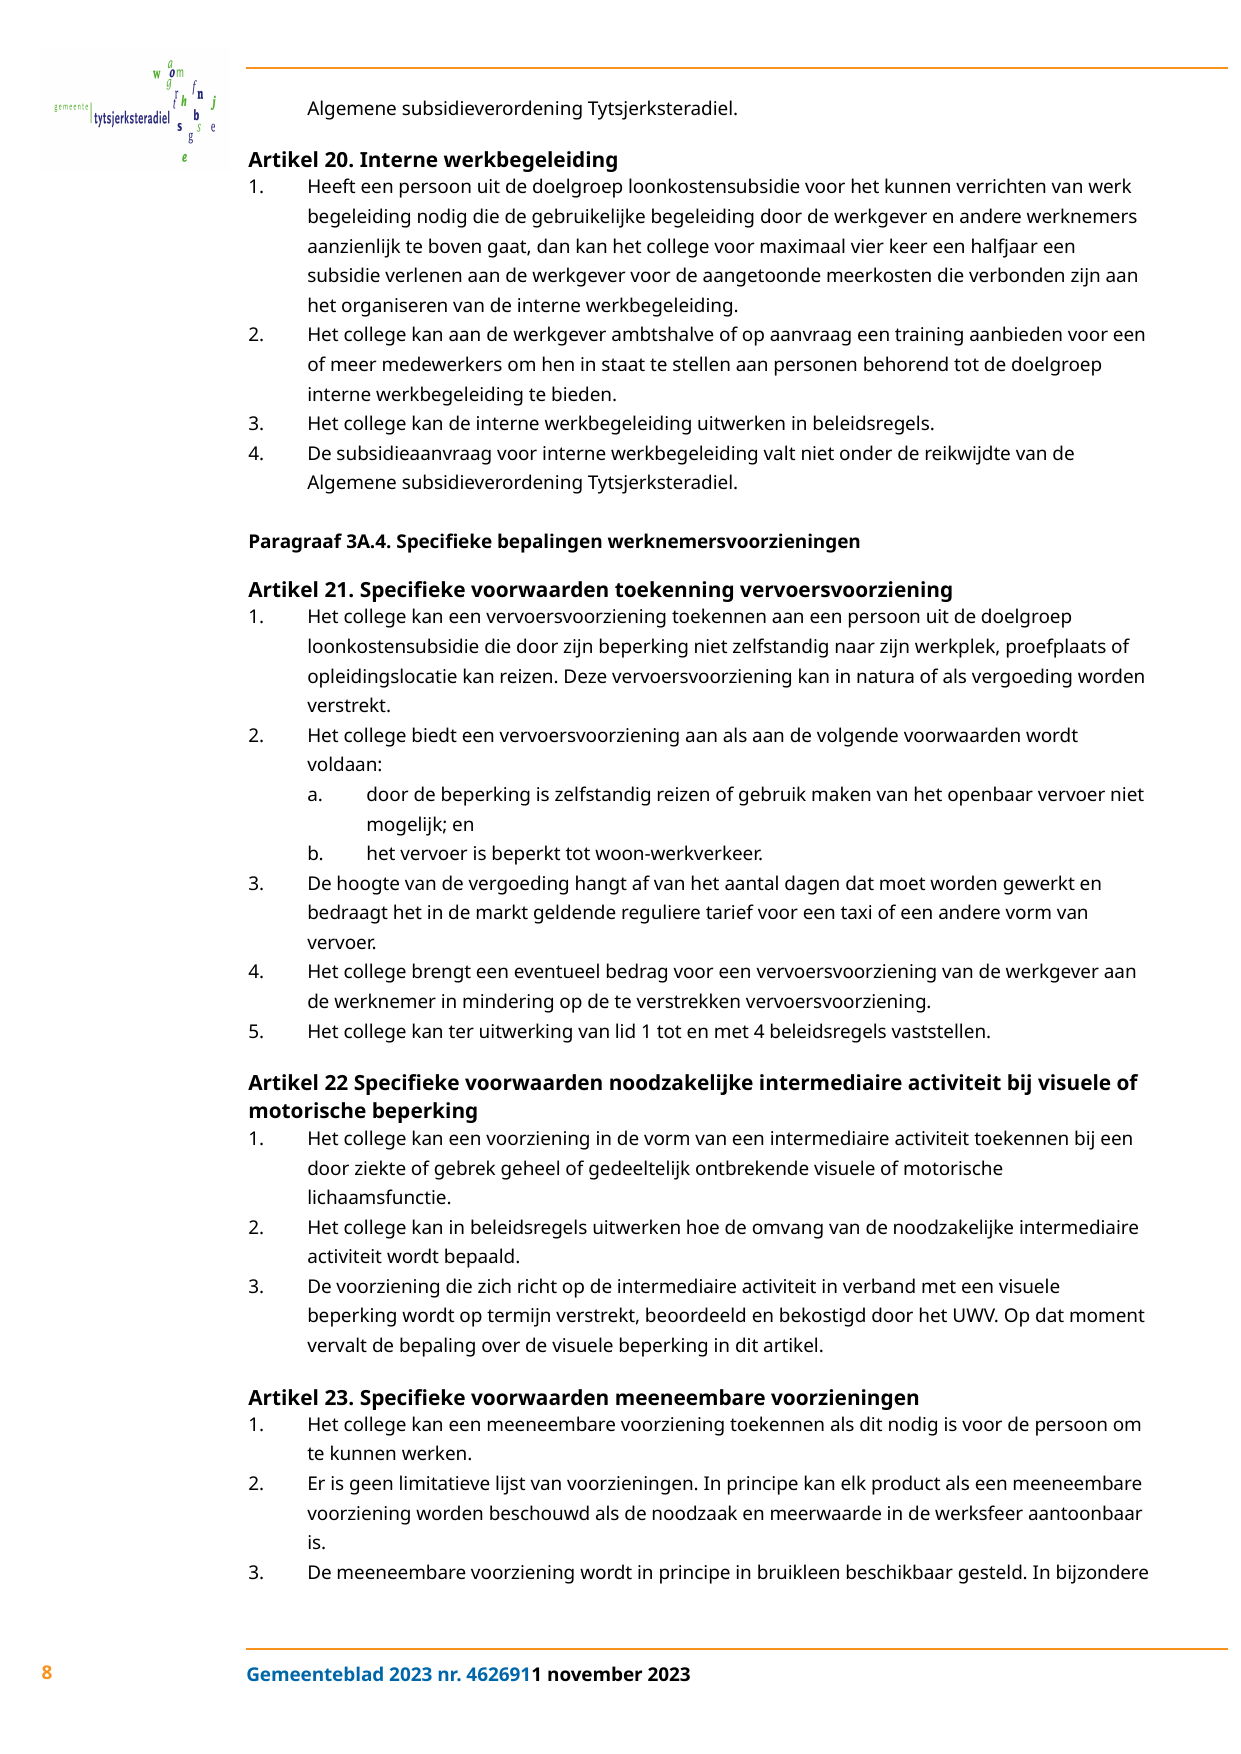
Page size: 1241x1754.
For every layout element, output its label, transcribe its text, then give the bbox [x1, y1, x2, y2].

list Heeft een persoon uit de doelgroep loonkostensubsidie voor het kunnen verrichten van werk begeleiding nodig die de gebruikelijke begeleiding door de werkgever en andere werknemers aanzienlijk te boven gaat, dan kan het college voor maximaal vier keer een halfjaar een subsidie verlenen aan de werkgever voor de aangetoonde meerkosten die verbonden zijn aan het organiseren van de interne werkbegeleiding. [248, 174, 1152, 318]
text Artikel 21. Specifieke voorwaarden toekenning vervoersvoorziening [248, 575, 1152, 604]
text Paragraaf 3A.4. Specifieke bepalingen werknemersvoorzieningen [248, 529, 1152, 554]
list Het college brengt een eventueel bedrag voor een vervoersvoorziening van de werkgever aan de werknemer in mindering op de te verstrekken vervoersvoorziening. [248, 959, 1152, 1014]
list het vervoer is beperkt tot woon-werkverkeer. [307, 840, 1152, 866]
list Het college kan een voorziening in de vorm van een intermediaire activiteit toekennen bij een door ziekte of gebrek geheel of gedeeltelijk ontbrekende visuele of motorische lichaamsfunctie. [248, 1125, 1152, 1210]
picture [41, 47, 231, 172]
text Artikel 22 Specifieke voorwaarden noodzakelijke intermediaire activiteit bij visuele of motorische beperking [248, 1068, 1152, 1125]
list Het college kan in beleidsregels uitwerken hoe de omvang van de noodzakelijke intermediaire activiteit wordt bepaald. [248, 1214, 1152, 1269]
list Het college kan een vervoersvoorziening toekennen aan een persoon uit de doelgroep loonkostensubsidie die door zijn beperking niet zelfstandig naar zijn werkplek, proefplaats of opleidingslocatie kan reizen. Deze vervoersvoorziening kan in natura of als vergoeding worden verstrekt. [248, 604, 1152, 718]
list De meeneembare voorziening wordt in principe in bruikleen beschikbaar gesteld. In bijzondere [248, 1559, 1152, 1585]
list Het college kan ter uitwerking van lid 1 tot en met 4 beleidsregels vaststellen. [248, 1018, 1152, 1043]
text Artikel 23. Specifieke voorwaarden meeneembare voorzieningen [248, 1383, 1152, 1411]
list Het college kan een meeneembare voorziening toekennen als dit nodig is voor de persoon om te kunnen werken. [248, 1411, 1152, 1466]
list De voorziening die zich richt op de intermediaire activiteit in verband met een visuele beperking wordt op termijn verstrekt, beoordeeld en bekostigd door het UWV. Op dat moment vervalt de bepaling over de visuele beperking in dit artikel. [248, 1273, 1152, 1358]
list Het college kan aan de werkgever ambtshalve of op aanvraag een training aanbieden voor een of meer medewerkers om hen in staat te stellen aan personen behorend tot de doelgroep interne werkbegeleiding te bieden. [248, 322, 1152, 406]
text Artikel 20. Interne werkbegeleiding [248, 145, 1152, 174]
list De subsidieaanvraag voor interne werkbegeleiding valt niet onder de reikwijdte van de Algemene subsidieverordening Tytsjerksteradiel. [248, 440, 1152, 495]
list Er is geen limitatieve lijst van voorzieningen. In principe kan elk product als een meeneembare voorziening worden beschouwd als de noodzaak en meerwaarde in de werksfeer aantoonbaar is. [248, 1470, 1152, 1555]
list Het college biedt een vervoersvoorziening aan als aan de volgende voorwaarden wordt voldaan: [248, 722, 1152, 777]
list door de beperking is zelfstandig reizen of gebruik maken van het openbaar vervoer niet mogelijk; en [307, 781, 1152, 836]
list Het college kan de interne werkbegeleiding uitwerken in beleidsregels. [248, 410, 1152, 436]
list De hoogte van de vergoeding hangt af van het aantal dagen dat moet worden gewerkt en bedraagt het in de markt geldende reguliere tarief voor een taxi of een andere vorm van vervoer. [248, 870, 1152, 955]
list Algemene subsidieverordening Tytsjerksteradiel. [248, 95, 1152, 121]
